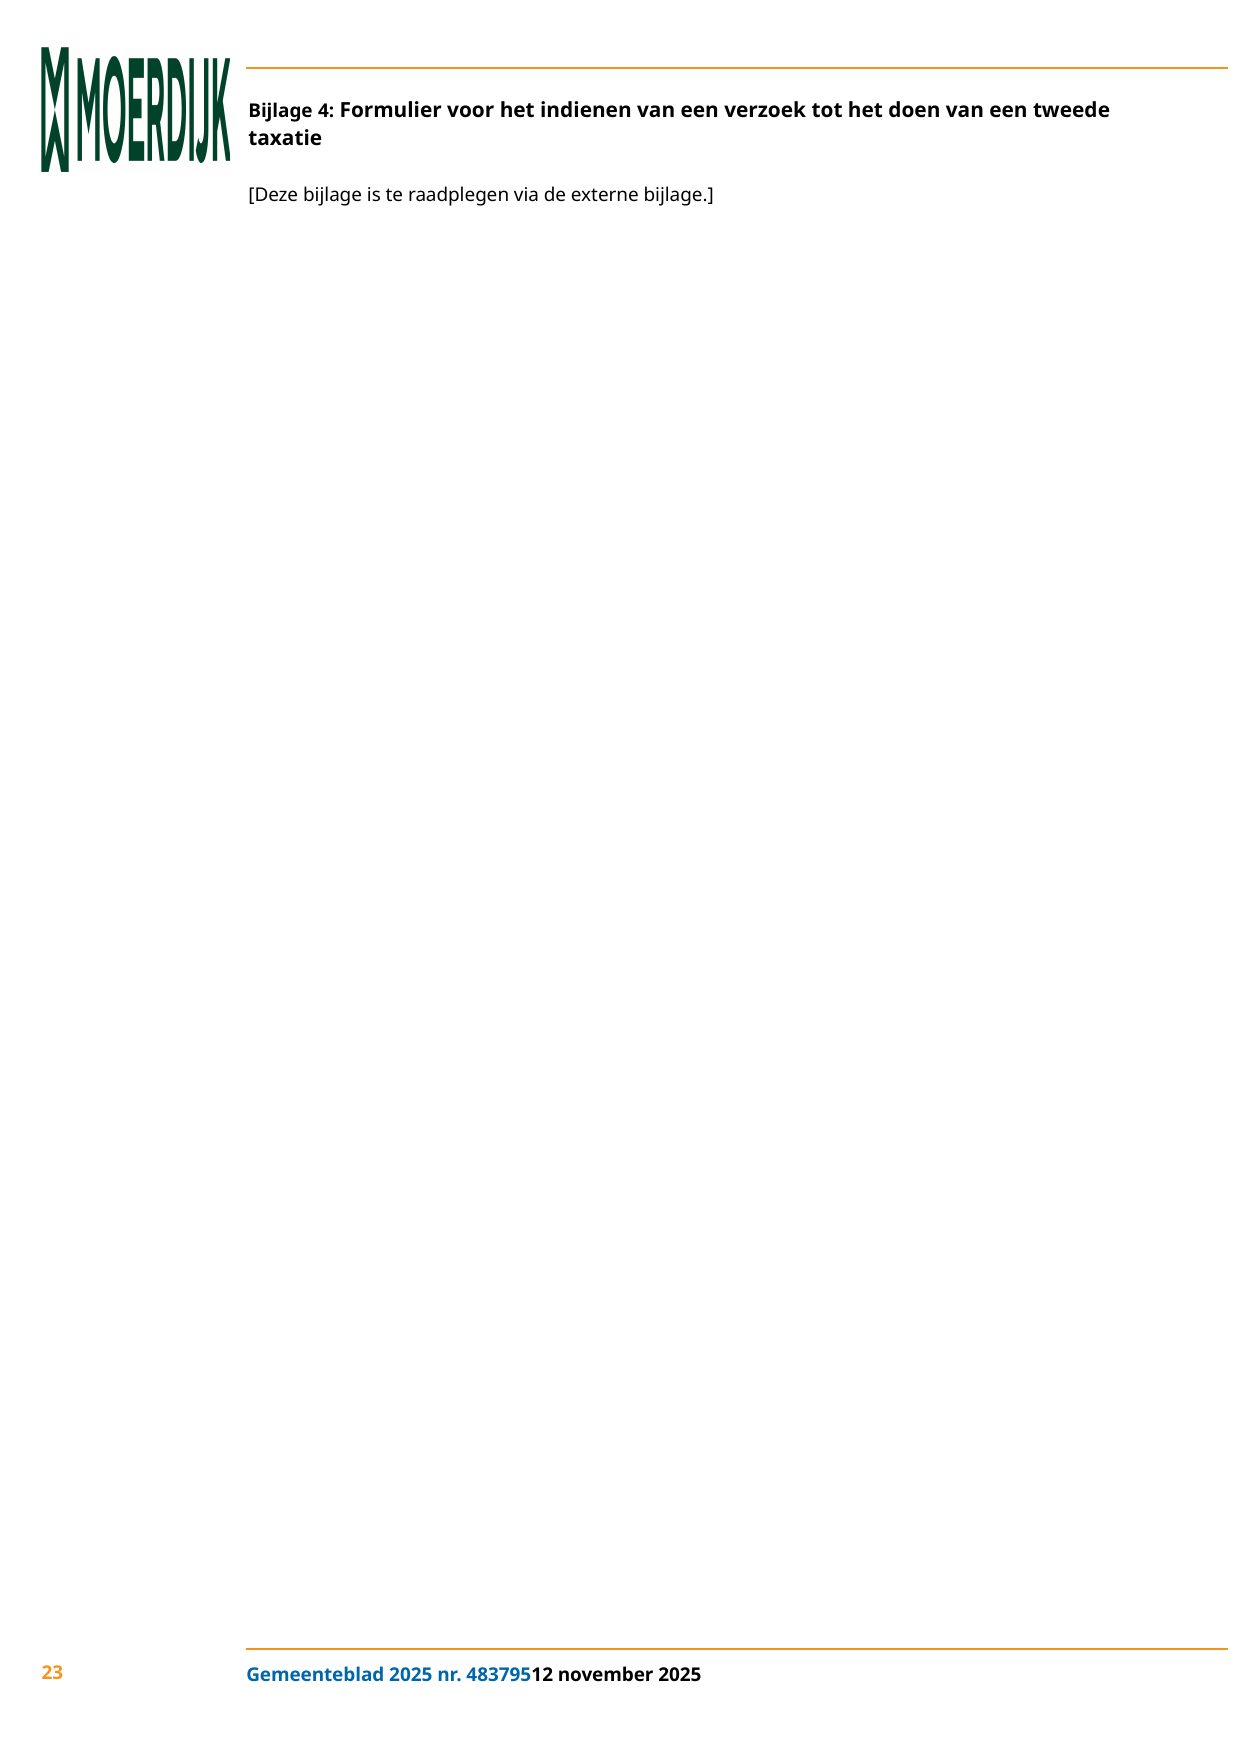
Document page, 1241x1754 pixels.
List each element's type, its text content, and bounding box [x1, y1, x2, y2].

text Bijlage 4: Formulier voor het indienen van een verzoek tot het doen van een tweede taxatie [248, 95, 1152, 152]
picture [41, 47, 231, 172]
text [Deze bijlage is te raadplegen via de externe bijlage.] [248, 181, 1152, 207]
